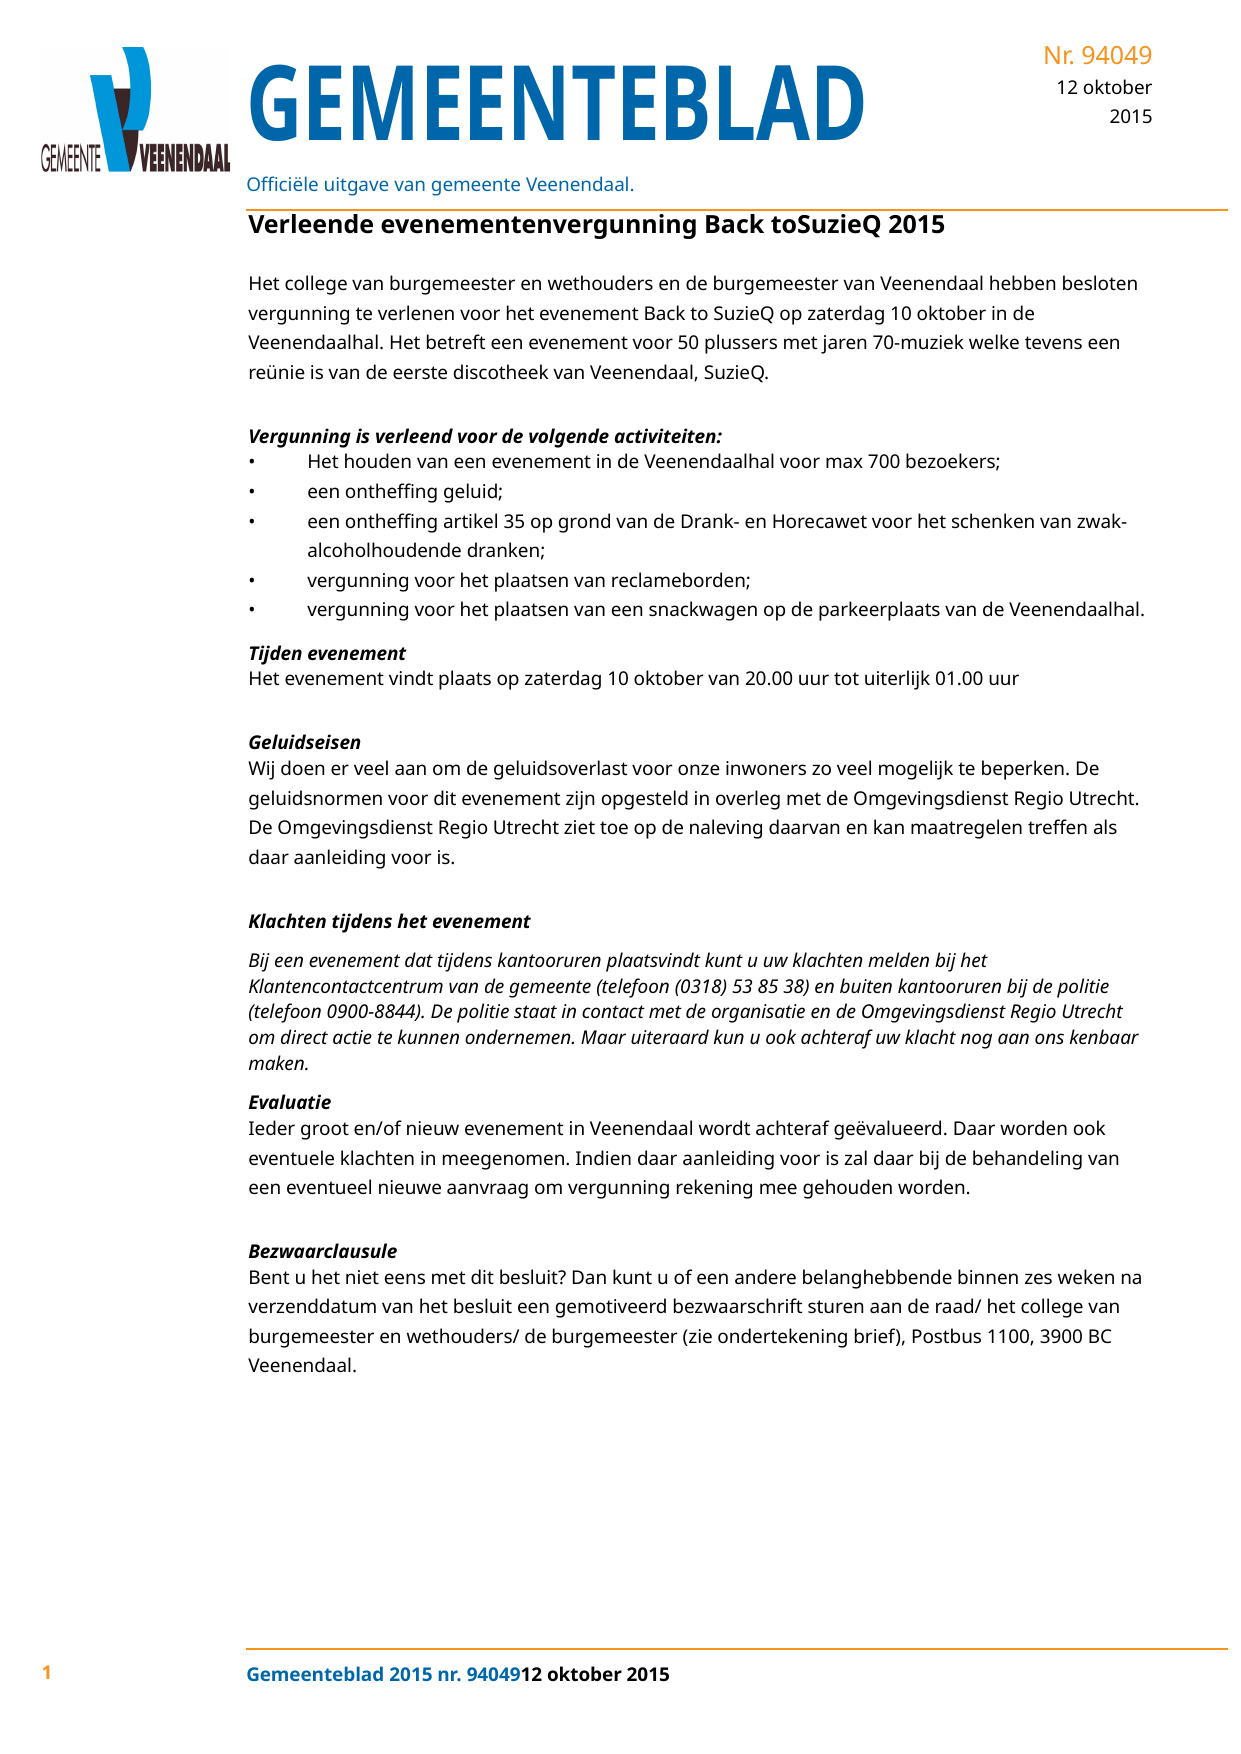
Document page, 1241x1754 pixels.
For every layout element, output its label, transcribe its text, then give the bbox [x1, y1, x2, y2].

list vergunning voor het plaatsen van een snackwagen op de parkeerplaats van de Veenendaalhal. [248, 597, 1152, 622]
list Het houden van een evenement in de Veenendaalhal voor max 700 bezoekers; [248, 449, 1152, 474]
text Klachten tijdens het evenement [248, 908, 1152, 934]
text Wij doen er veel aan om de geluidsoverlast voor onze inwoners zo veel mogelijk te beperken. De geluidsnormen voor dit evenement zijn opgesteld in overleg met de Omgevingsdienst Regio Utrecht. De Omgevingsdienst Regio Utrecht ziet toe op de naleving daarvan en kan maatregelen treffen als daar aanleiding voor is. [248, 755, 1152, 870]
picture [41, 47, 130, 172]
text Evaluatie [248, 1089, 1152, 1115]
list een ontheffing geluid; [248, 478, 1152, 504]
text Ieder groot en/of nieuw evenement in Veenendaal wordt achteraf geëvalueerd. Daar worden ook eventuele klachten in meegenomen. Indien daar aanleiding voor is zal daar bij de behandeling van een eventueel nieuwe aanvraag om vergunning rekening mee gehouden worden. [248, 1115, 1152, 1200]
list een ontheffing artikel 35 op grond van de Drank- en Horecawet voor het schenken van zwak-alcoholhoudende dranken; [248, 508, 1152, 563]
picture [123, 47, 231, 172]
text Het college van burgemeester en wethouders en de burgemeester van Veenendaal hebben besloten vergunning te verlenen voor het evenement Back to SuzieQ op zaterdag 10 oktober in de Veenendaalhal. Het betreft een evenement voor 50 plussers met jaren 70-muziek welke tevens een reünie is van de eerste discotheek van Veenendaal, SuzieQ. [248, 270, 1152, 385]
text Geluidseisen [248, 729, 1152, 755]
list vergunning voor het plaatsen van reclameborden; [248, 567, 1152, 593]
text Tijden evenement [248, 640, 1152, 666]
text Bij een evenement dat tijdens kantooruren plaatsvindt kunt u uw klachten melden bij het Klantencontactcentrum van de gemeente (telefoon (0318) 53 85 38) en buiten kantooruren bij de politie (telefoon 0900-8844). De politie staat in contact met de organisatie en de Omgevingsdienst Regio Utrecht om direct actie te kunnen ondernemen. Maar uiteraard kun u ook achteraf uw klacht nog aan ons kenbaar maken. [248, 947, 1152, 1076]
text Verleende evenementenvergunning Back toSuzieQ 2015 [248, 211, 1152, 241]
text Vergunning is verleend voor de volgende activiteiten: [248, 423, 1152, 449]
text Bezwaarclausule [248, 1238, 1152, 1264]
text Bent u het niet eens met dit besluit? Dan kunt u of een andere belanghebbende binnen zes weken na verzenddatum van het besluit een gemotiveerd bezwaarschrift sturen aan de raad/ het college van burgemeester en wethouders/ de burgemeester (zie ondertekening brief), Postbus 1100, 3900 BC Veenendaal. [248, 1264, 1152, 1378]
text Het evenement vindt plaats op zaterdag 10 oktober van 20.00 uur tot uiterlijk 01.00 uur [248, 666, 1152, 691]
